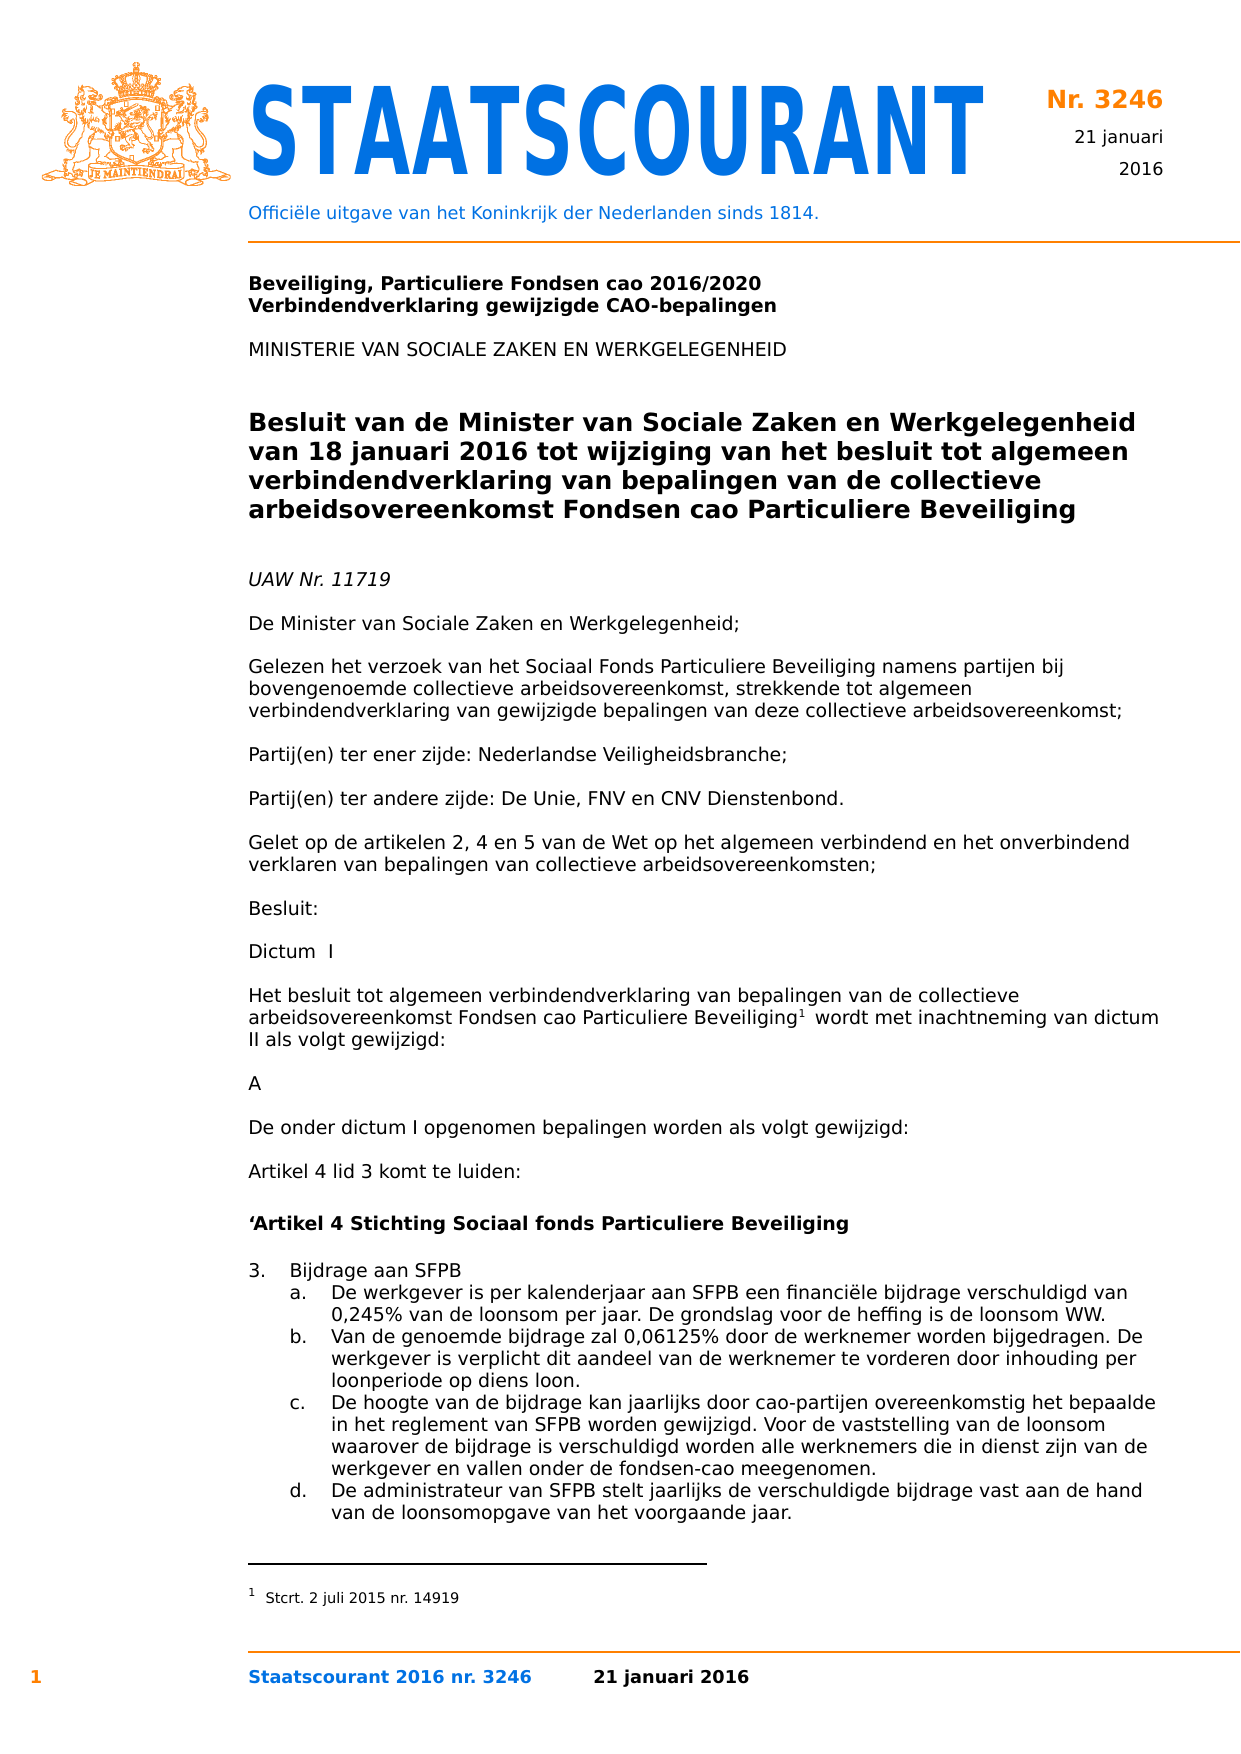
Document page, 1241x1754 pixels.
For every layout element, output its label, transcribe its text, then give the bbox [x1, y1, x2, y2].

table_header Nr. 3246 [998, 62, 1240, 121]
picture [41, 62, 231, 186]
subtitle ‘Artikel 4 Stichting Sociaal fonds Particuliere Beveiliging [248, 1213, 1163, 1235]
text a. De werkgever is per kalenderjaar aan SFPB een financiële bijdrage verschuldigd van 0,245% van de loonsom per jaar. De grondslag voor de heffing is de loonsom WW. [289, 1282, 1163, 1326]
text Gelet op de artikelen 2, 4 en 5 van de Wet op het algemeen verbindend en het onverbindend verklaren van bepalingen van collectieve arbeidsovereenkomsten; [248, 832, 1163, 876]
subtitle Besluit van de Minister van Sociale Zaken en Werkgelegenheid van 18 januari 2016 tot wijziging van het besluit tot algemeen verbindendverklaring van bepalingen van de collectieve arbeidsovereenkomst Fondsen cao Particuliere Beveiliging [248, 408, 1163, 525]
text De Minister van Sociale Zaken en Werkgelegenheid; [248, 612, 1163, 634]
text De onder dictum I opgenomen bepalingen worden als volgt gewijzigd: [248, 1117, 1163, 1139]
text Verbindendverklaring gewijzigde CAO-bepalingen [248, 295, 1163, 317]
table_header STAATSCOURANT [248, 62, 998, 203]
table_header [25, 62, 248, 241]
table_cell 2016 [998, 153, 1240, 203]
text Besluit: [248, 898, 1163, 919]
text Artikel 4 lid 3 komt te luiden: [248, 1161, 1163, 1183]
table_cell Officiële uitgave van het Koninkrijk der Nederlanden sinds 1814. [248, 203, 1240, 241]
text Het besluit tot algemeen verbindendverklaring van bepalingen van de collectieve arbeidsovereenkomst Fondsen cao Particuliere Beveiliging wordt met inachtneming van dictum II als volgt gewijzigd: [248, 985, 1163, 1051]
text Gelezen het verzoek van het Sociaal Fonds Particuliere Beveiliging namens partijen bij bovengenoemde collectieve arbeidsovereenkomst, strekkende tot algemeen verbindendverklaring van gewijzigde bepalingen van deze collectieve arbeidsovereenkomst; [248, 656, 1163, 722]
text 3. Bijdrage aan SFPB [248, 1260, 1163, 1282]
text Partij(en) ter andere zijde: De Unie, FNV en CNV Dienstenbond. [248, 788, 1163, 810]
text MINISTERIE VAN SOCIALE ZAKEN EN WERKGELEGENHEID [248, 339, 1163, 361]
text Partij(en) ter ener zijde: Nederlandse Veiligheidsbranche; [248, 744, 1163, 766]
text c. De hoogte van de bijdrage kan jaarlijks door cao-partijen overeenkomstig het bepaalde in het reglement van SFPB worden gewijzigd. Voor de vaststelling van de loonsom waarover de bijdrage is verschuldigd worden alle werknemers die in dienst zijn van de werkgever en vallen onder de fondsen-cao meegenomen. [289, 1392, 1163, 1479]
text UAW Nr. 11719 [248, 568, 1163, 591]
text d. De administrateur van SFPB stelt jaarlijks de verschuldigde bijdrage vast aan de hand van de loonsomopgave van het voorgaande jaar. [289, 1479, 1163, 1523]
table_cell 21 januari [998, 121, 1240, 153]
text Beveiliging, Particuliere Fondsen cao 2016/2020 [248, 273, 1163, 295]
text b. Van de genoemde bijdrage zal 0,06125% door de werknemer worden bijgedragen. De werkgever is verplicht dit aandeel van de werknemer te vorderen door inhouding per loonperiode op diens loon. [289, 1326, 1163, 1392]
text Dictum I [248, 941, 1163, 963]
text Stcrt. 2 juli 2015 nr. 14919 [248, 1586, 1163, 1608]
text A [248, 1073, 1163, 1095]
